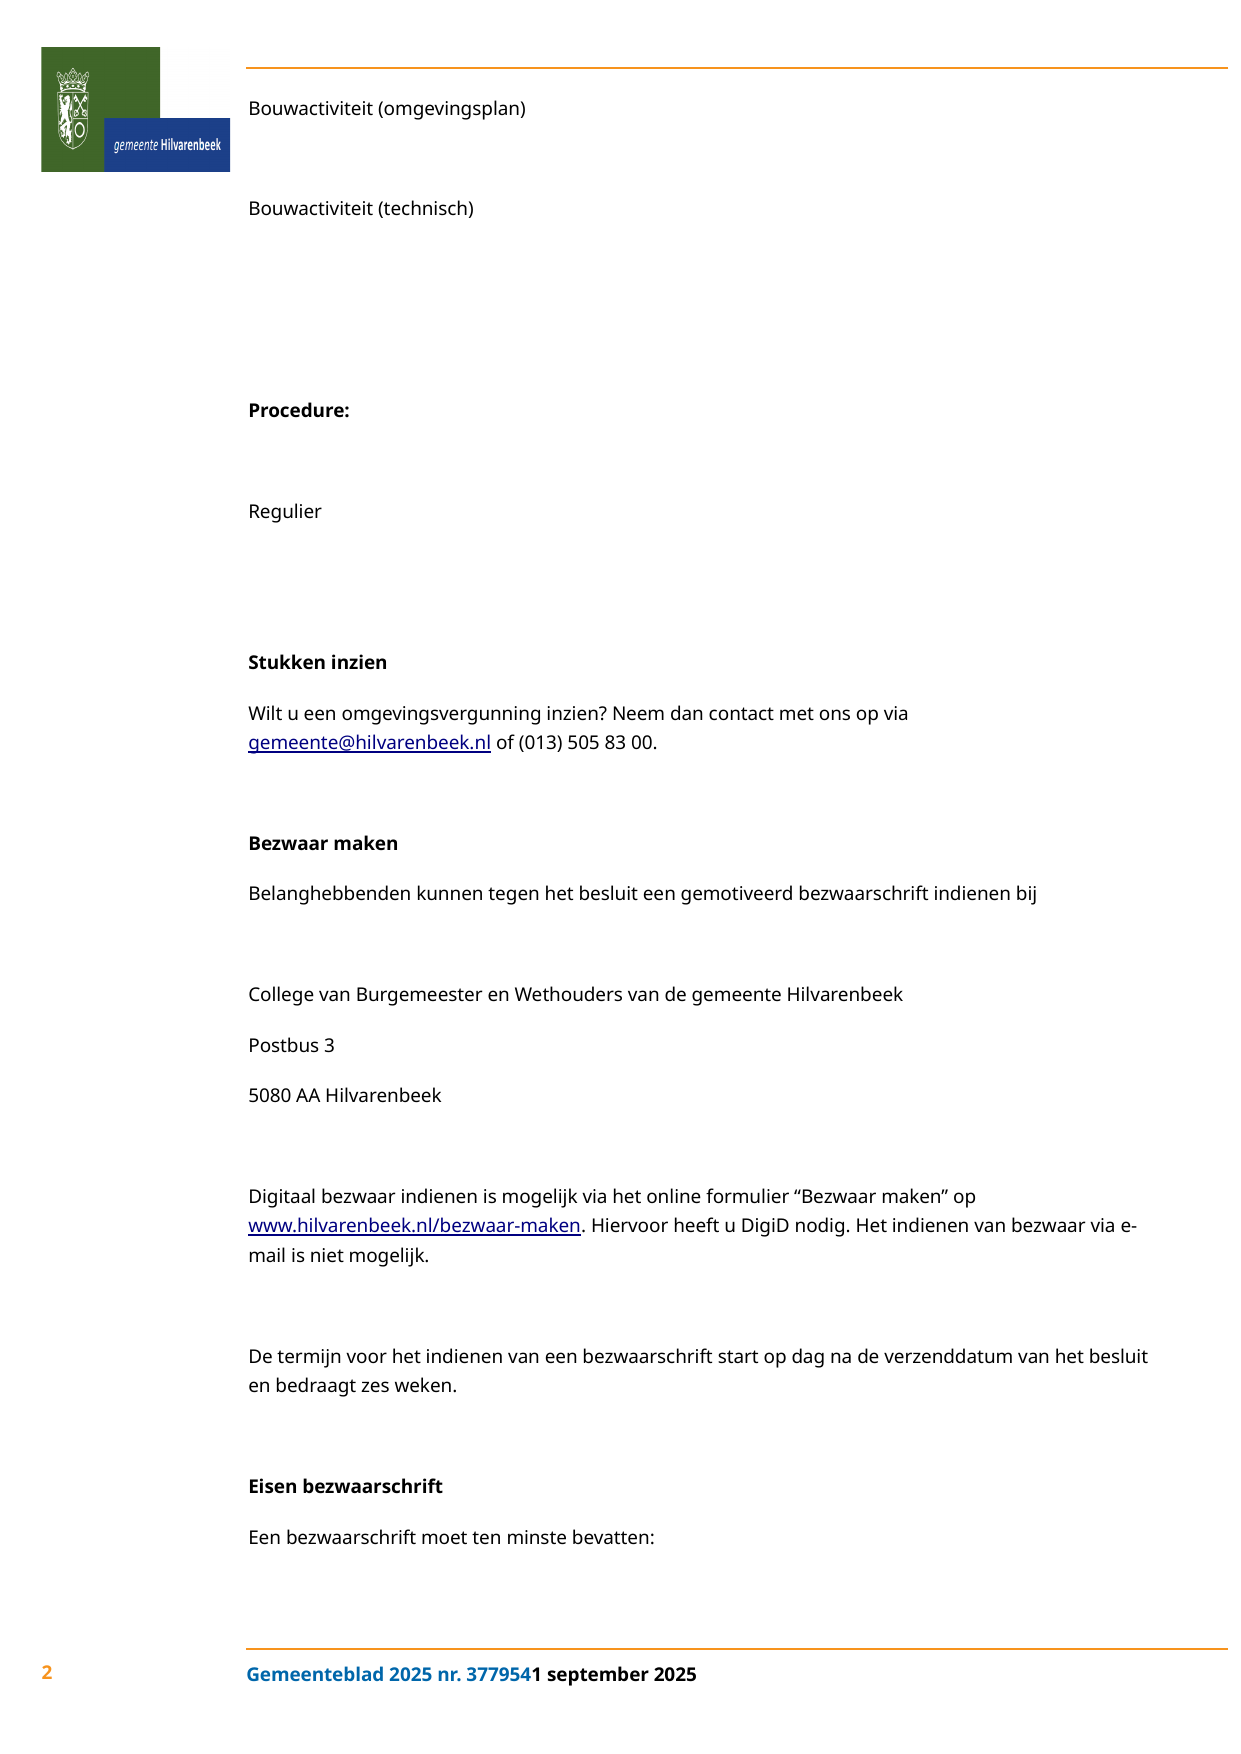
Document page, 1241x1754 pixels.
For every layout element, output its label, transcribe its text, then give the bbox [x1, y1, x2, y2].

text Een bezwaarschrift moet ten minste bevatten: [248, 1524, 1152, 1550]
text College van Burgemeester en Wethouders van de gemeente Hilvarenbeek [248, 981, 1152, 1007]
text Digitaal bezwaar indienen is mogelijk via het online formulier “Bezwaar maken” op www.hilvarenbeek.nl/bezwaar-maken. Hiervoor heeft u DigiD nodig. Het indienen van bezwaar via e-mail is niet mogelijk. [248, 1183, 1152, 1268]
text Bouwactiviteit (omgevingsplan) [248, 95, 1152, 121]
text Postbus 3 [248, 1032, 1152, 1058]
text Wilt u een omgevingsvergunning inzien? Neem dan contact met ons op via gemeente@hilvarenbeek.nl of (013) 505 83 00. [248, 700, 1152, 755]
text Regulier [248, 498, 1152, 524]
text Stukken inzien [248, 649, 1152, 675]
text Belanghebbenden kunnen tegen het besluit een gemotiveerd bezwaarschrift indienen bij [248, 881, 1152, 906]
text De termijn voor het indienen van een bezwaarschrift start op dag na de verzenddatum van het besluit en bedraagt zes weken. [248, 1343, 1152, 1398]
text 5080 AA Hilvarenbeek [248, 1082, 1152, 1108]
text Eisen bezwaarschrift [248, 1473, 1152, 1499]
text Bezwaar maken [248, 830, 1152, 856]
text Bouwactiviteit (technisch) [248, 196, 1152, 221]
picture [41, 47, 231, 172]
text Procedure: [248, 397, 1152, 423]
